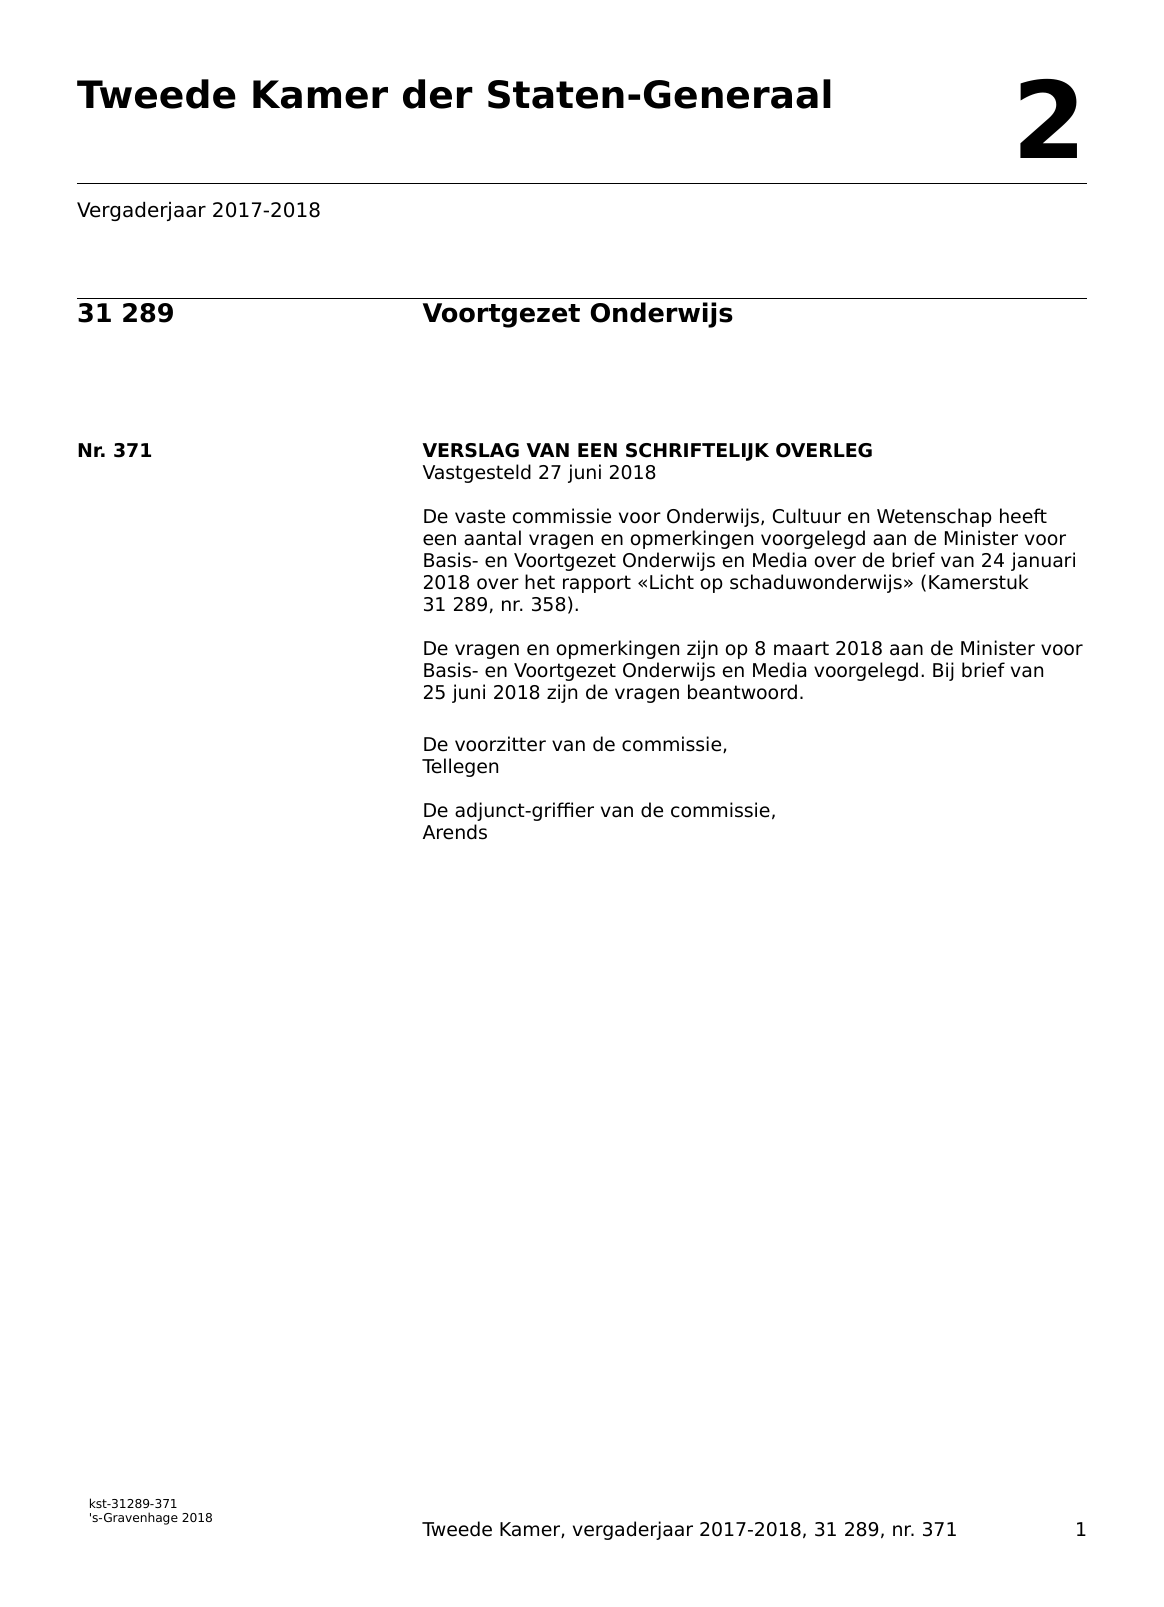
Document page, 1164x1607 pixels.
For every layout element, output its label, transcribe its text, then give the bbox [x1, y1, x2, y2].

subtitle Nr. 371 VERSLAG VAN EEN SCHRIFTELIJK OVERLEG [77, 440, 1087, 462]
text kst-31289-371 [88, 1497, 323, 1511]
text De vaste commissie voor Onderwijs, Cultuur en Wetenschap heeft een aantal vragen en opmerkingen voorgelegd aan de Minister voor Basis- en Voortgezet Onderwijs en Media over de brief van 24 januari 2018 over het rapport «Licht op schaduwonderwijs» (Kamerstuk 31 289, nr. 358). [422, 506, 1087, 616]
subtitle 31 289 Voortgezet Onderwijs [77, 299, 1087, 329]
table_header 2 [886, 59, 1087, 183]
text De vragen en opmerkingen zijn op 8 maart 2018 aan de Minister voor Basis- en Voortgezet Onderwijs en Media voorgelegd. Bij brief van 25 juni 2018 zijn de vragen beantwoord. [422, 638, 1087, 704]
text De voorzitter van de commissie, Tellegen [422, 734, 1087, 778]
text Vastgesteld 27 juni 2018 [422, 462, 1087, 484]
table_header Tweede Kamer der Staten-Generaal [77, 59, 886, 183]
text De adjunct-griffier van de commissie, Arends [422, 800, 1087, 844]
text 's-Gravenhage 2018 [88, 1511, 323, 1525]
table_cell Vergaderjaar 2017-2018 [77, 184, 1087, 298]
